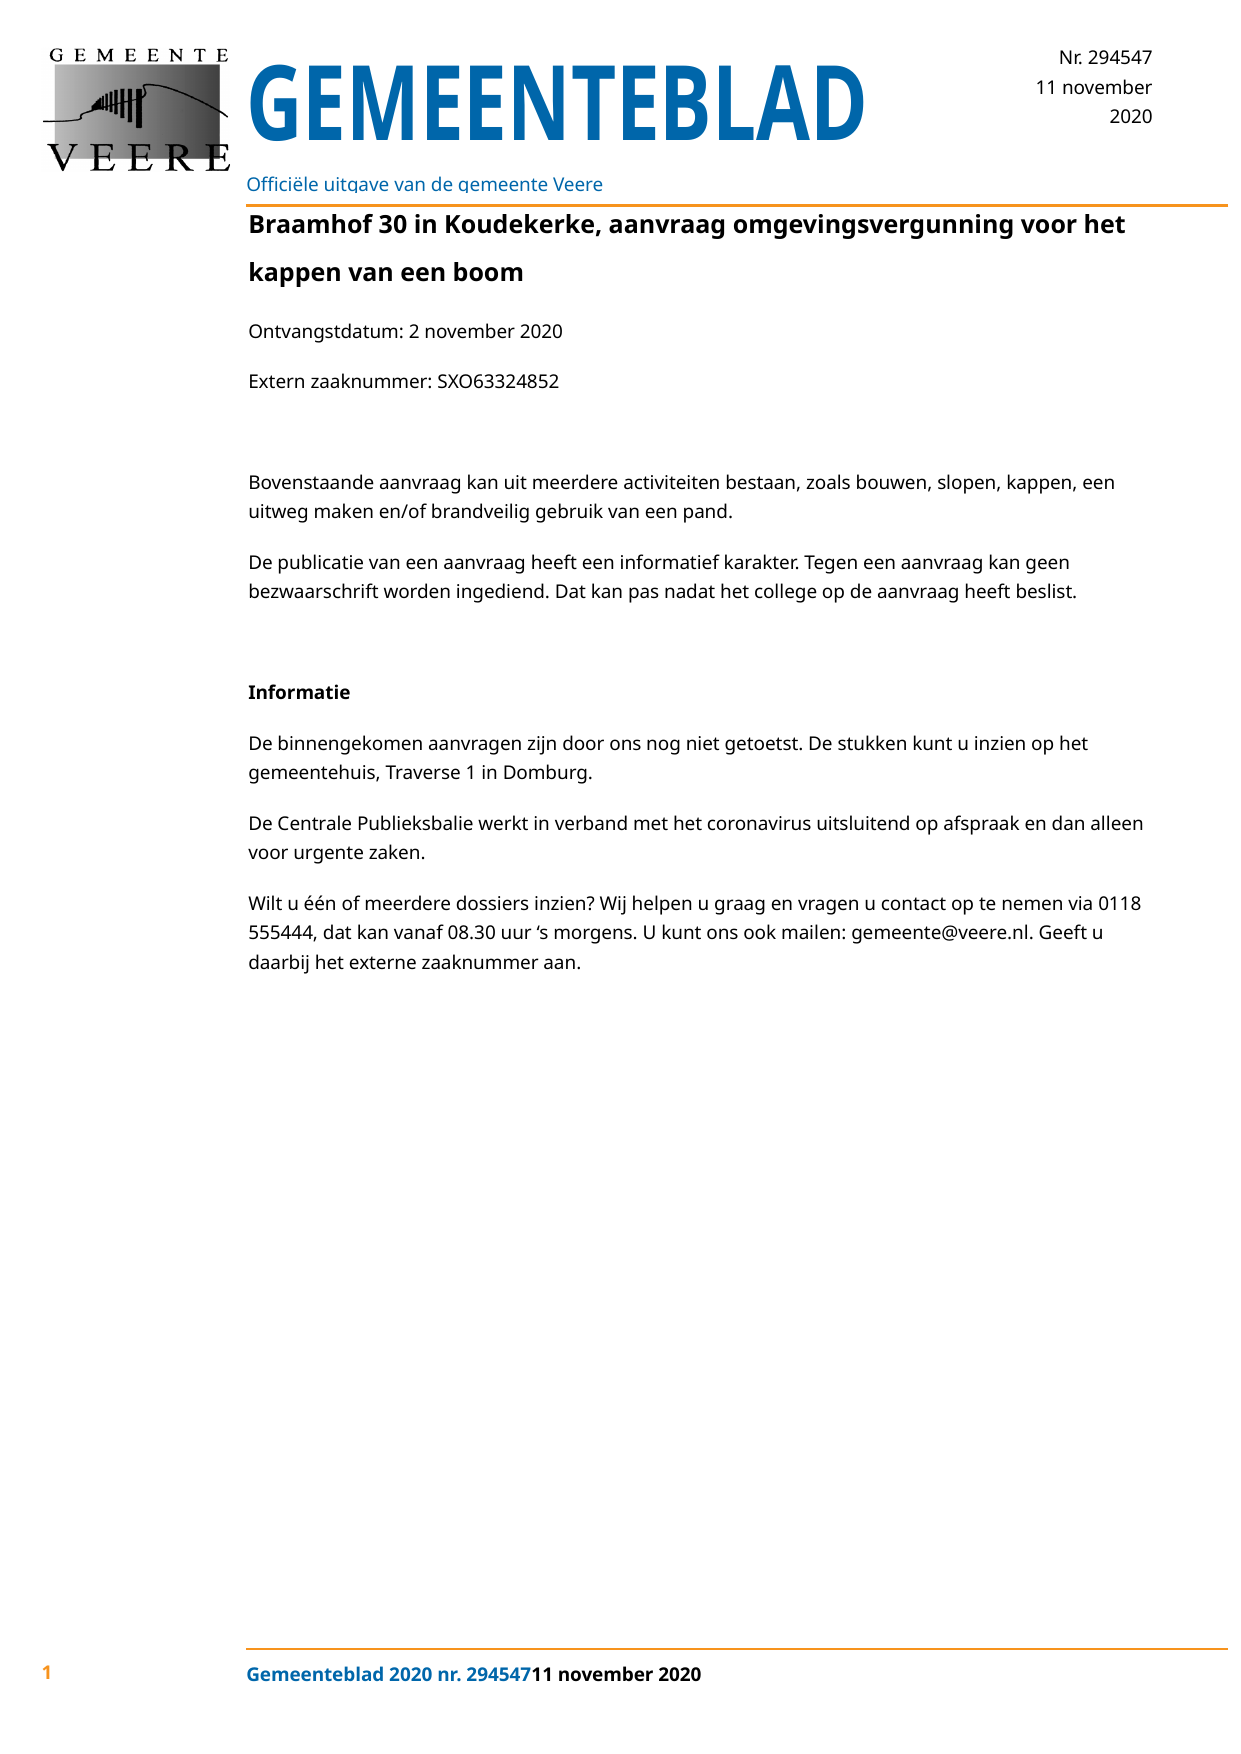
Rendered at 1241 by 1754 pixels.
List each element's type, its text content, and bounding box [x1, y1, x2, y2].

picture [41, 47, 231, 172]
text Bovenstaande aanvraag kan uit meerdere activiteiten bestaan, zoals bouwen, slopen, kappen, een uitweg maken en/of brandveilig gebruik van een pand. [248, 469, 1152, 524]
text Informatie [248, 679, 1152, 705]
text De Centrale Publieksbalie werkt in verband met het coronavirus uitsluitend op afspraak en dan alleen voor urgente zaken. [248, 810, 1152, 865]
text De binnengekomen aanvragen zijn door ons nog niet getoetst. De stukken kunt u inzien op het gemeentehuis, Traverse 1 in Domburg. [248, 730, 1152, 785]
text Extern zaaknummer: SXO63324852 [248, 368, 1152, 394]
text Wilt u één of meerdere dossiers inzien? Wij helpen u graag en vragen u contact op te nemen via 0118 555444, dat kan vanaf 08.30 uur ‘s morgens. U kunt ons ook mailen: gemeente@veere.nl. Geeft u daarbij het externe zaaknummer aan. [248, 890, 1152, 975]
text Braamhof 30 in Koudekerke, aanvraag omgevingsvergunning voor het kappen van een boom [248, 207, 1152, 288]
text Ontvangstdatum: 2 november 2020 [248, 318, 1152, 344]
text De publicatie van een aanvraag heeft een informatief karakter. Tegen een aanvraag kan geen bezwaarschrift worden ingediend. Dat kan pas nadat het college op de aanvraag heeft beslist. [248, 549, 1152, 604]
